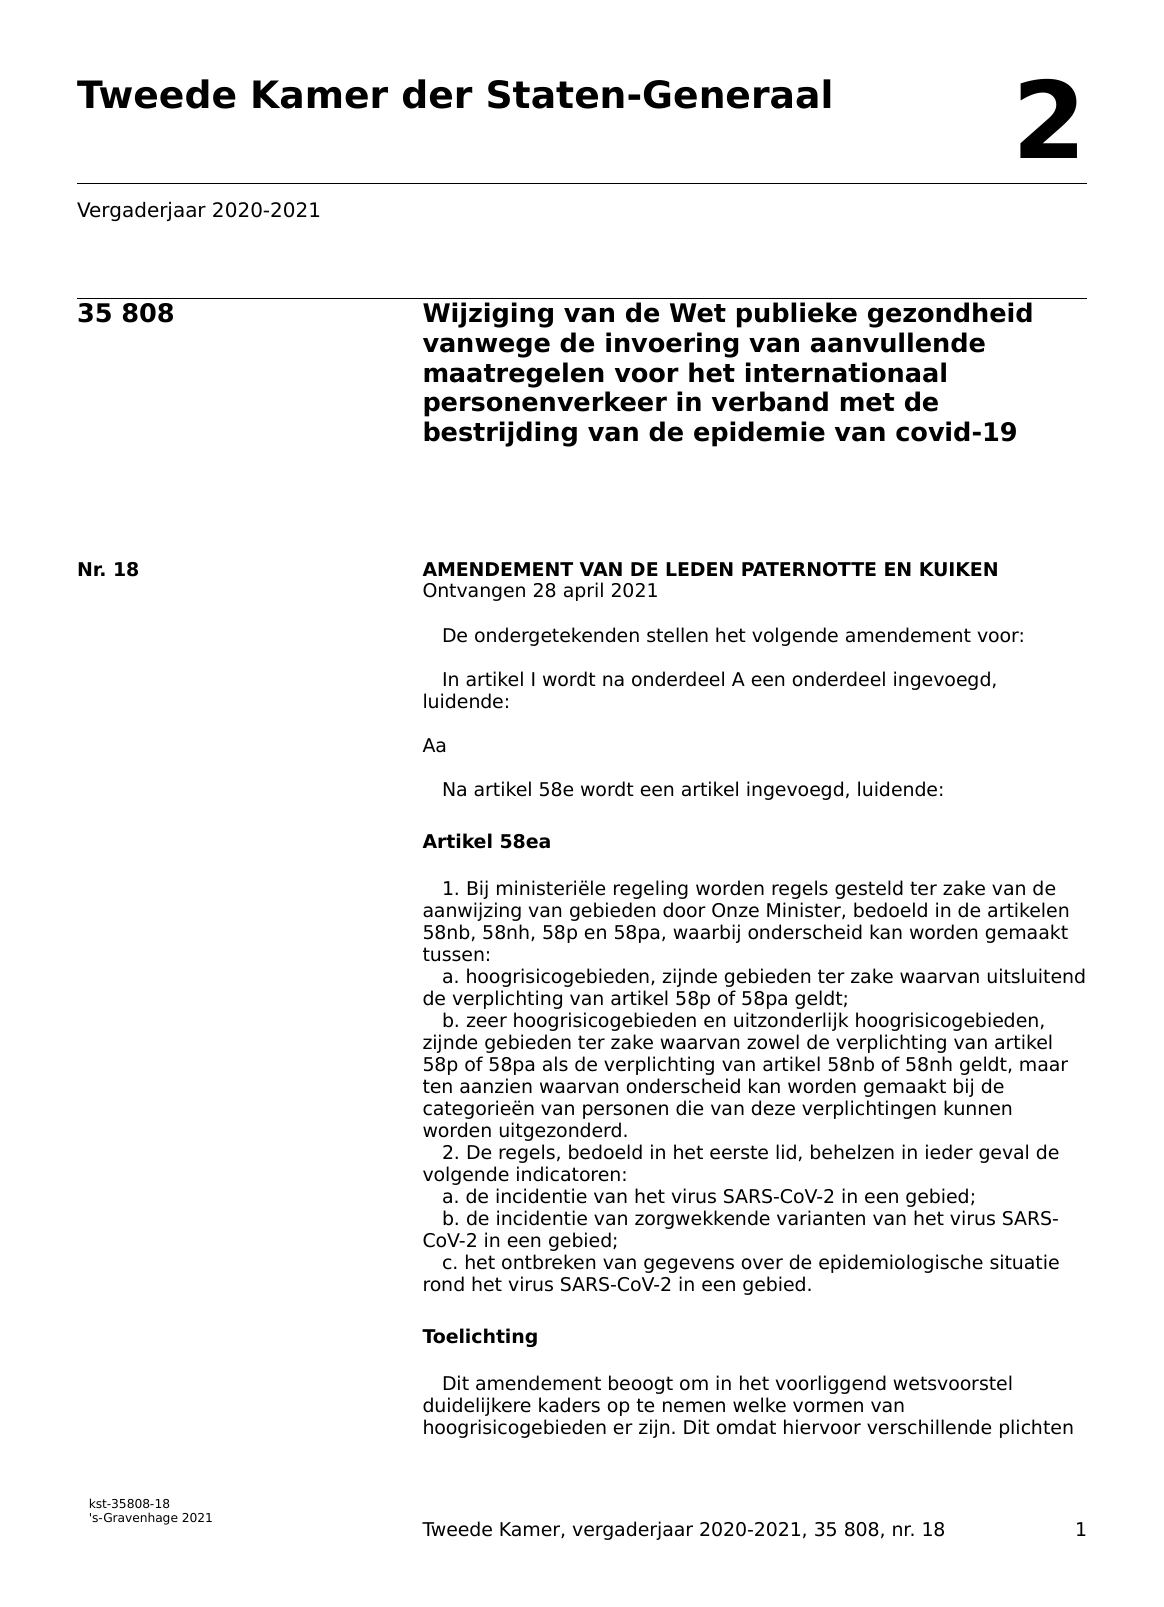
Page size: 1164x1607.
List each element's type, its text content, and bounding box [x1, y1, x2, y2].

table_header Tweede Kamer der Staten-Generaal [77, 59, 886, 183]
text 's-Gravenhage 2021 [88, 1511, 323, 1525]
subtitle Nr. 18 AMENDEMENT VAN DE LEDEN PATERNOTTE EN KUIKEN [77, 558, 1087, 580]
subtitle Artikel 58ea [422, 831, 1087, 853]
text 2. De regels, bedoeld in het eerste lid, behelzen in ieder geval de volgende indicatoren: [422, 1142, 1087, 1186]
text a. hoogrisicogebieden, zijnde gebieden ter zake waarvan uitsluitend de verplichting van artikel 58p of 58pa geldt; [422, 966, 1087, 1010]
table_header 2 [886, 59, 1087, 183]
text Dit amendement beoogt om in het voorliggend wetsvoorstel duidelijkere kaders op te nemen welke vormen van hoogrisicogebieden er zijn. Dit omdat hiervoor verschillende plichten [422, 1373, 1087, 1438]
table_cell Vergaderjaar 2020-2021 [77, 184, 1087, 298]
text Na artikel 58e wordt een artikel ingevoegd, luidende: [422, 779, 1087, 801]
text c. het ontbreken van gegevens over de epidemiologische situatie rond het virus SARS-CoV-2 in een gebied. [422, 1252, 1087, 1296]
text De ondergetekenden stellen het volgende amendement voor: [422, 624, 1087, 647]
subtitle 35 808 Wijziging van de Wet publieke gezondheid vanwege de invoering van aanvullende maatregelen voor het internationaal personenverkeer in verband met de bestrijding van de epidemie van covid-19 [77, 299, 1087, 447]
text Aa [422, 735, 1087, 757]
text Ontvangen 28 april 2021 [422, 580, 1087, 602]
text b. de incidentie van zorgwekkende varianten van het virus SARS-CoV-2 in een gebied; [422, 1208, 1087, 1252]
text 1. Bij ministeriële regeling worden regels gesteld ter zake van de aanwijzing van gebieden door Onze Minister, bedoeld in de artikelen 58nb, 58nh, 58p en 58pa, waarbij onderscheid kan worden gemaakt tussen: [422, 878, 1087, 966]
text kst-35808-18 [88, 1497, 323, 1511]
text a. de incidentie van het virus SARS-CoV-2 in een gebied; [422, 1186, 1087, 1208]
text In artikel I wordt na onderdeel A een onderdeel ingevoegd, luidende: [422, 669, 1087, 713]
subtitle Toelichting [422, 1326, 1087, 1348]
text b. zeer hoogrisicogebieden en uitzonderlijk hoogrisicogebieden, zijnde gebieden ter zake waarvan zowel de verplichting van artikel 58p of 58pa als de verplichting van artikel 58nb of 58nh geldt, maar ten aanzien waarvan onderscheid kan worden gemaakt bij de categorieën van personen die van deze verplichtingen kunnen worden uitgezonderd. [422, 1010, 1087, 1142]
